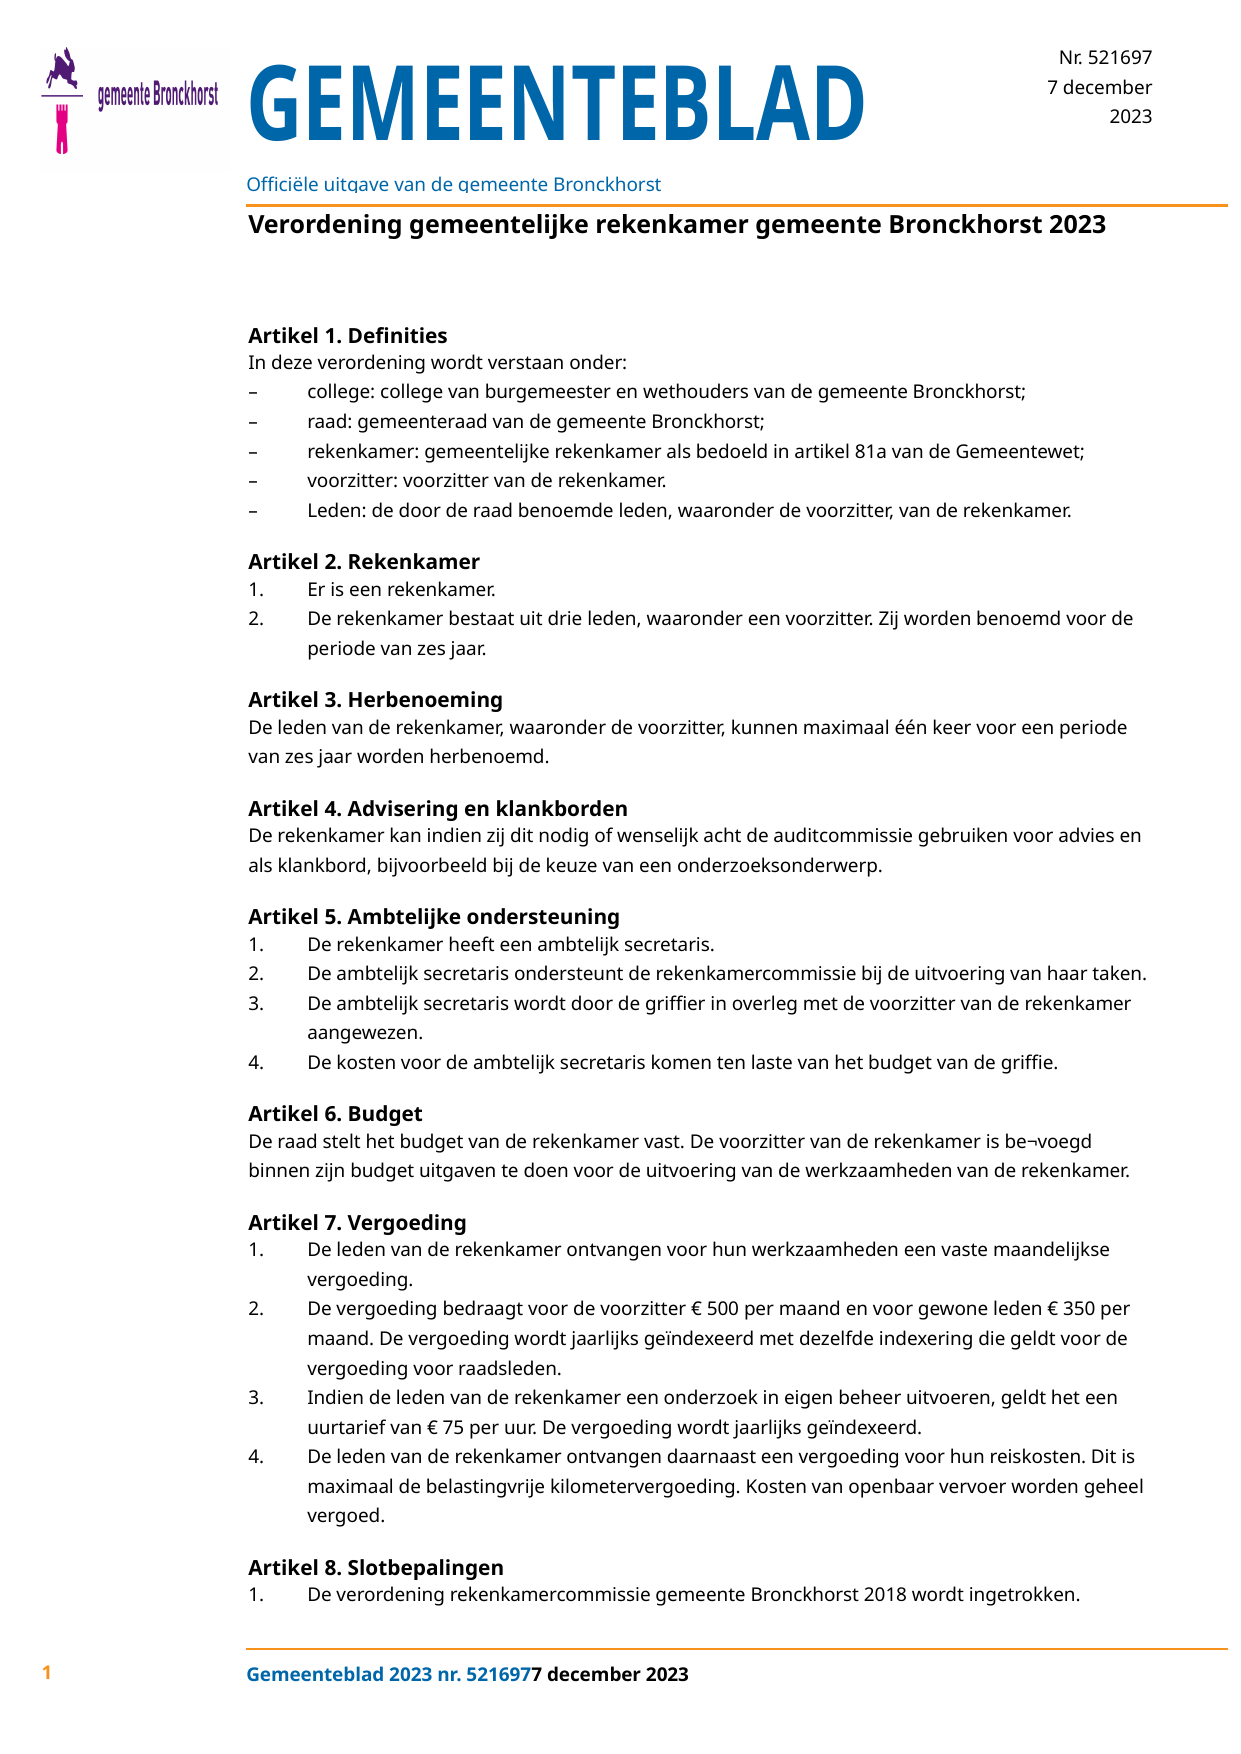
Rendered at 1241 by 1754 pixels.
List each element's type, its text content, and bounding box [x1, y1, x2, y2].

text Artikel 2. Rekenkamer [248, 547, 1152, 576]
text Artikel 1. Definities [248, 321, 1152, 349]
list De ambtelijk secretaris ondersteunt de rekenkamercommissie bij de uitvoering van haar taken. [248, 960, 1152, 986]
text Artikel 4. Advisering en klankborden [248, 794, 1152, 822]
list Indien de leden van de rekenkamer een onderzoek in eigen beheer uitvoeren, geldt het een uurtarief van € 75 per uur. De vergoeding wordt jaarlijks geïndexeerd. [248, 1384, 1152, 1440]
text Artikel 5. Ambtelijke ondersteuning [248, 902, 1152, 931]
list voorzitter: voorzitter van de rekenkamer. [248, 467, 1152, 493]
list De vergoeding bedraagt voor de voorzitter € 500 per maand en voor gewone leden € 350 per maand. De vergoeding wordt jaarlijks geïndexeerd met dezelfde indexering die geldt voor de vergoeding voor raadsleden. [248, 1296, 1152, 1381]
text Artikel 7. Vergoeding [248, 1208, 1152, 1236]
list De kosten voor de ambtelijk secretaris komen ten laste van het budget van de griffie. [248, 1049, 1152, 1075]
list De ambtelijk secretaris wordt door de griffier in overleg met de voorzitter van de rekenkamer aangewezen. [248, 990, 1152, 1045]
text Artikel 8. Slotbepalingen [248, 1553, 1152, 1582]
text De raad stelt het budget van de rekenkamer vast. De voorzitter van de rekenkamer is be¬voegd binnen zijn budget uitgaven te doen voor de uitvoering van de werkzaamheden van de rekenkamer. [248, 1128, 1152, 1183]
list De rekenkamer heeft een ambtelijk secretaris. [248, 931, 1152, 957]
text De leden van de rekenkamer, waaronder de voorzitter, kunnen maximaal één keer voor een periode van zes jaar worden herbenoemd. [248, 714, 1152, 769]
text De rekenkamer kan indien zij dit nodig of wenselijk acht de auditcommissie gebruiken voor advies en als klankbord, bijvoorbeeld bij de keuze van een onderzoeksonderwerp. [248, 822, 1152, 878]
text In deze verordening wordt verstaan onder: [248, 349, 1152, 375]
list De verordening rekenkamercommissie gemeente Bronckhorst 2018 wordt ingetrokken. [248, 1582, 1152, 1607]
list De leden van de rekenkamer ontvangen daarnaast een vergoeding voor hun reiskosten. Dit is maximaal de belastingvrije kilometervergoeding. Kosten van openbaar vervoer worden geheel vergoed. [248, 1443, 1152, 1528]
list rekenkamer: gemeentelijke rekenkamer als bedoeld in artikel 81a van de Gemeentewet; [248, 438, 1152, 464]
picture [41, 47, 231, 172]
list raad: gemeenteraad van de gemeente Bronckhorst; [248, 408, 1152, 434]
text Verordening gemeentelijke rekenkamer gemeente Bronckhorst 2023 [248, 207, 1152, 241]
list De rekenkamer bestaat uit drie leden, waaronder een voorzitter. Zij worden benoemd voor de periode van zes jaar. [248, 606, 1152, 661]
text Artikel 3. Herbenoeming [248, 686, 1152, 714]
list De leden van de rekenkamer ontvangen voor hun werkzaamheden een vaste maandelijkse vergoeding. [248, 1236, 1152, 1292]
text Artikel 6. Budget [248, 1099, 1152, 1128]
list college: college van burgemeester en wethouders van de gemeente Bronckhorst; [248, 379, 1152, 404]
list Leden: de door de raad benoemde leden, waaronder de voorzitter, van de rekenkamer. [248, 497, 1152, 523]
list Er is een rekenkamer. [248, 576, 1152, 602]
